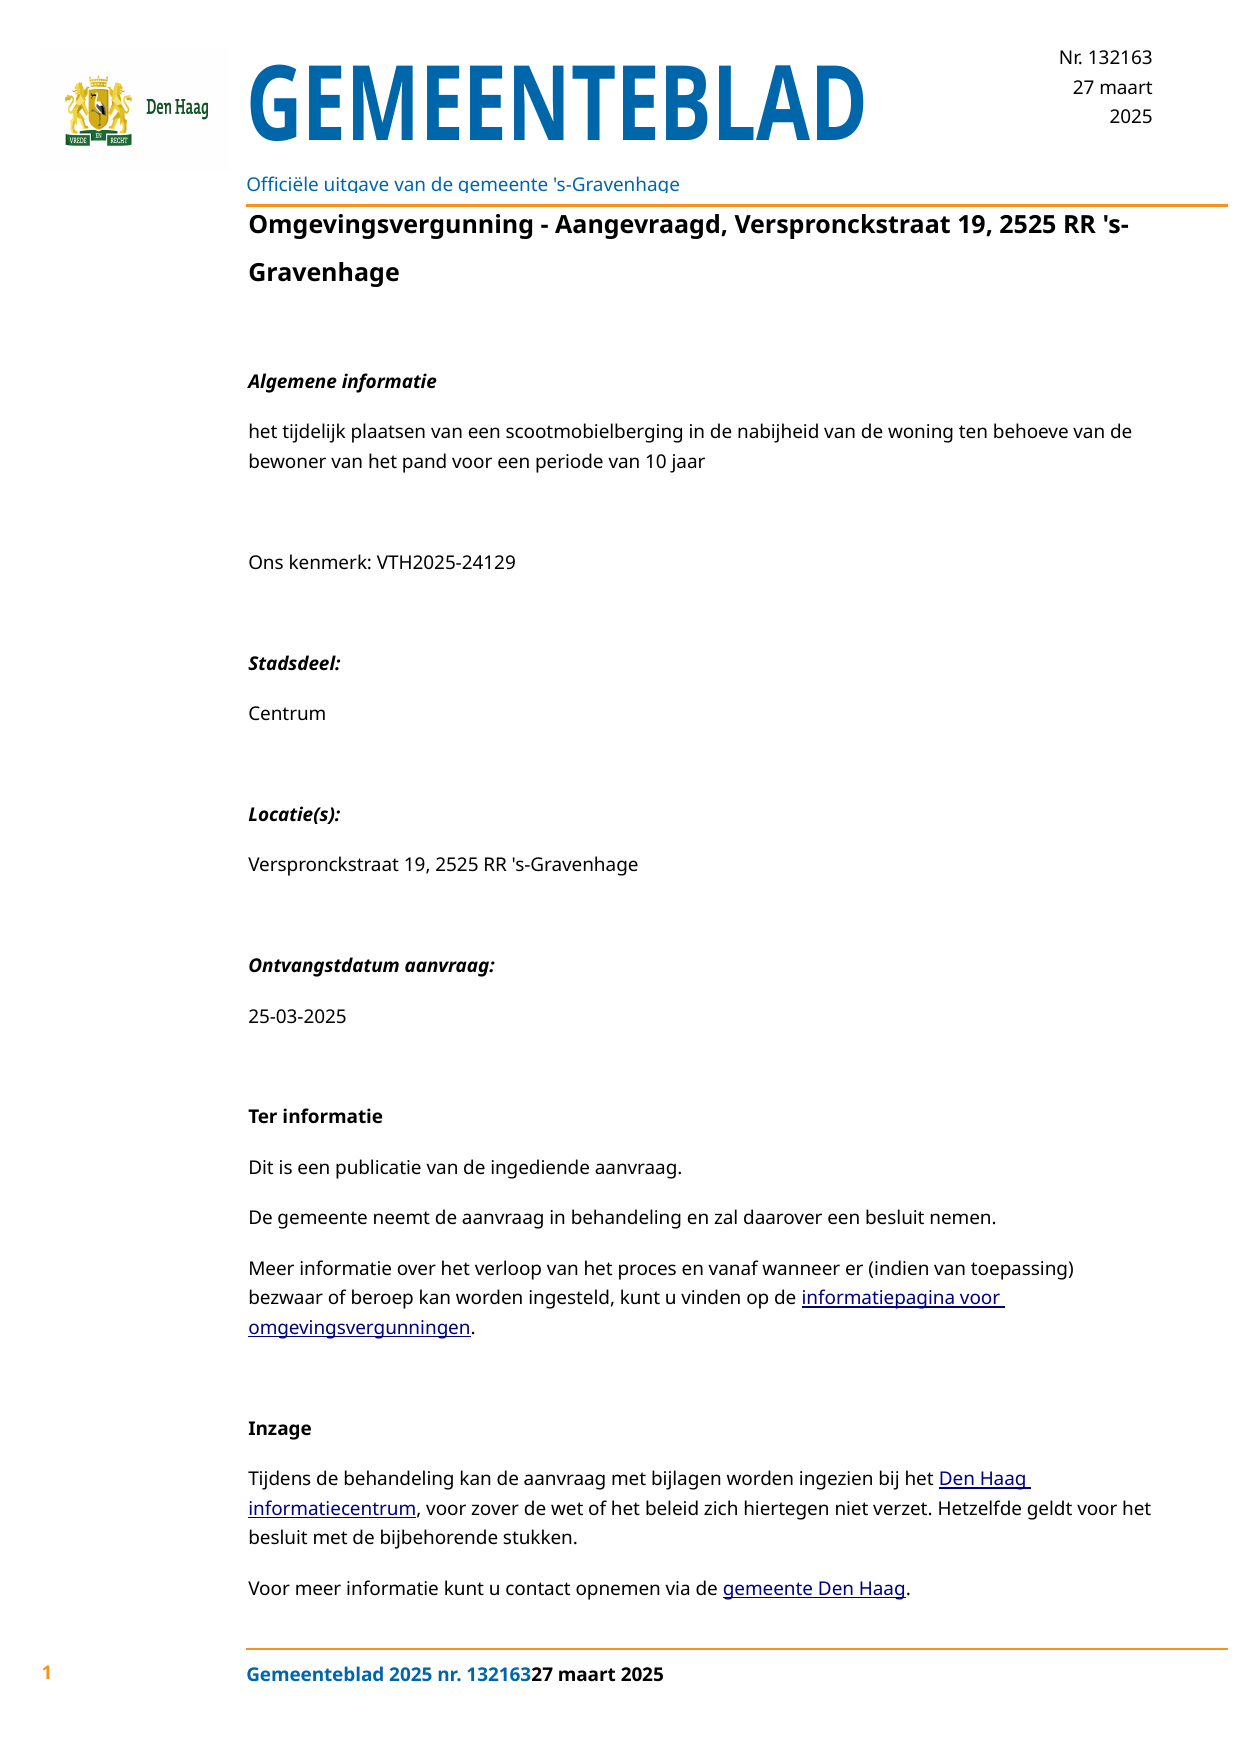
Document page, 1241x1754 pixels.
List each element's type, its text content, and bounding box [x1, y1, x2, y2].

text het tijdelijk plaatsen van een scootmobielberging in de nabijheid van de woning ten behoeve van de bewoner van het pand voor een periode van 10 jaar [248, 419, 1152, 474]
text Ter informatie [248, 1104, 1152, 1129]
text Tijdens de behandeling kan de aanvraag met bijlagen worden ingezien bij het Den Haag informatiecentrum, voor zover de wet of het beleid zich hiertegen niet verzet. Hetzelfde geldt voor het besluit met de bijbehorende stukken. [248, 1465, 1152, 1550]
text Ons kenmerk: VTH2025-24129 [248, 549, 1152, 575]
text Stadsdeel: [248, 650, 1152, 676]
text Inzage [248, 1415, 1152, 1441]
text Omgevingsvergunning - Aangevraagd, Verspronckstraat 19, 2525 RR 's-Gravenhage [248, 207, 1152, 288]
text Centrum [248, 700, 1152, 726]
text Meer informatie over het verloop van het proces en vanaf wanneer er (indien van toepassing) bezwaar of beroep kan worden ingesteld, kunt u vinden op de informatiepagina voor omgevingsvergunningen. [248, 1255, 1152, 1340]
text De gemeente neemt de aanvraag in behandeling en zal daarover een besluit nemen. [248, 1204, 1152, 1230]
text Dit is een publicatie van de ingediende aanvraag. [248, 1154, 1152, 1180]
text 25-03-2025 [248, 1003, 1152, 1029]
text Verspronckstraat 19, 2525 RR 's-Gravenhage [248, 852, 1152, 877]
picture [41, 47, 231, 172]
text Voor meer informatie kunt u contact opnemen via de gemeente Den Haag. [248, 1575, 1152, 1601]
text Algemene informatie [248, 368, 1152, 394]
text Locatie(s): [248, 801, 1152, 827]
text Ontvangstdatum aanvraag: [248, 952, 1152, 978]
